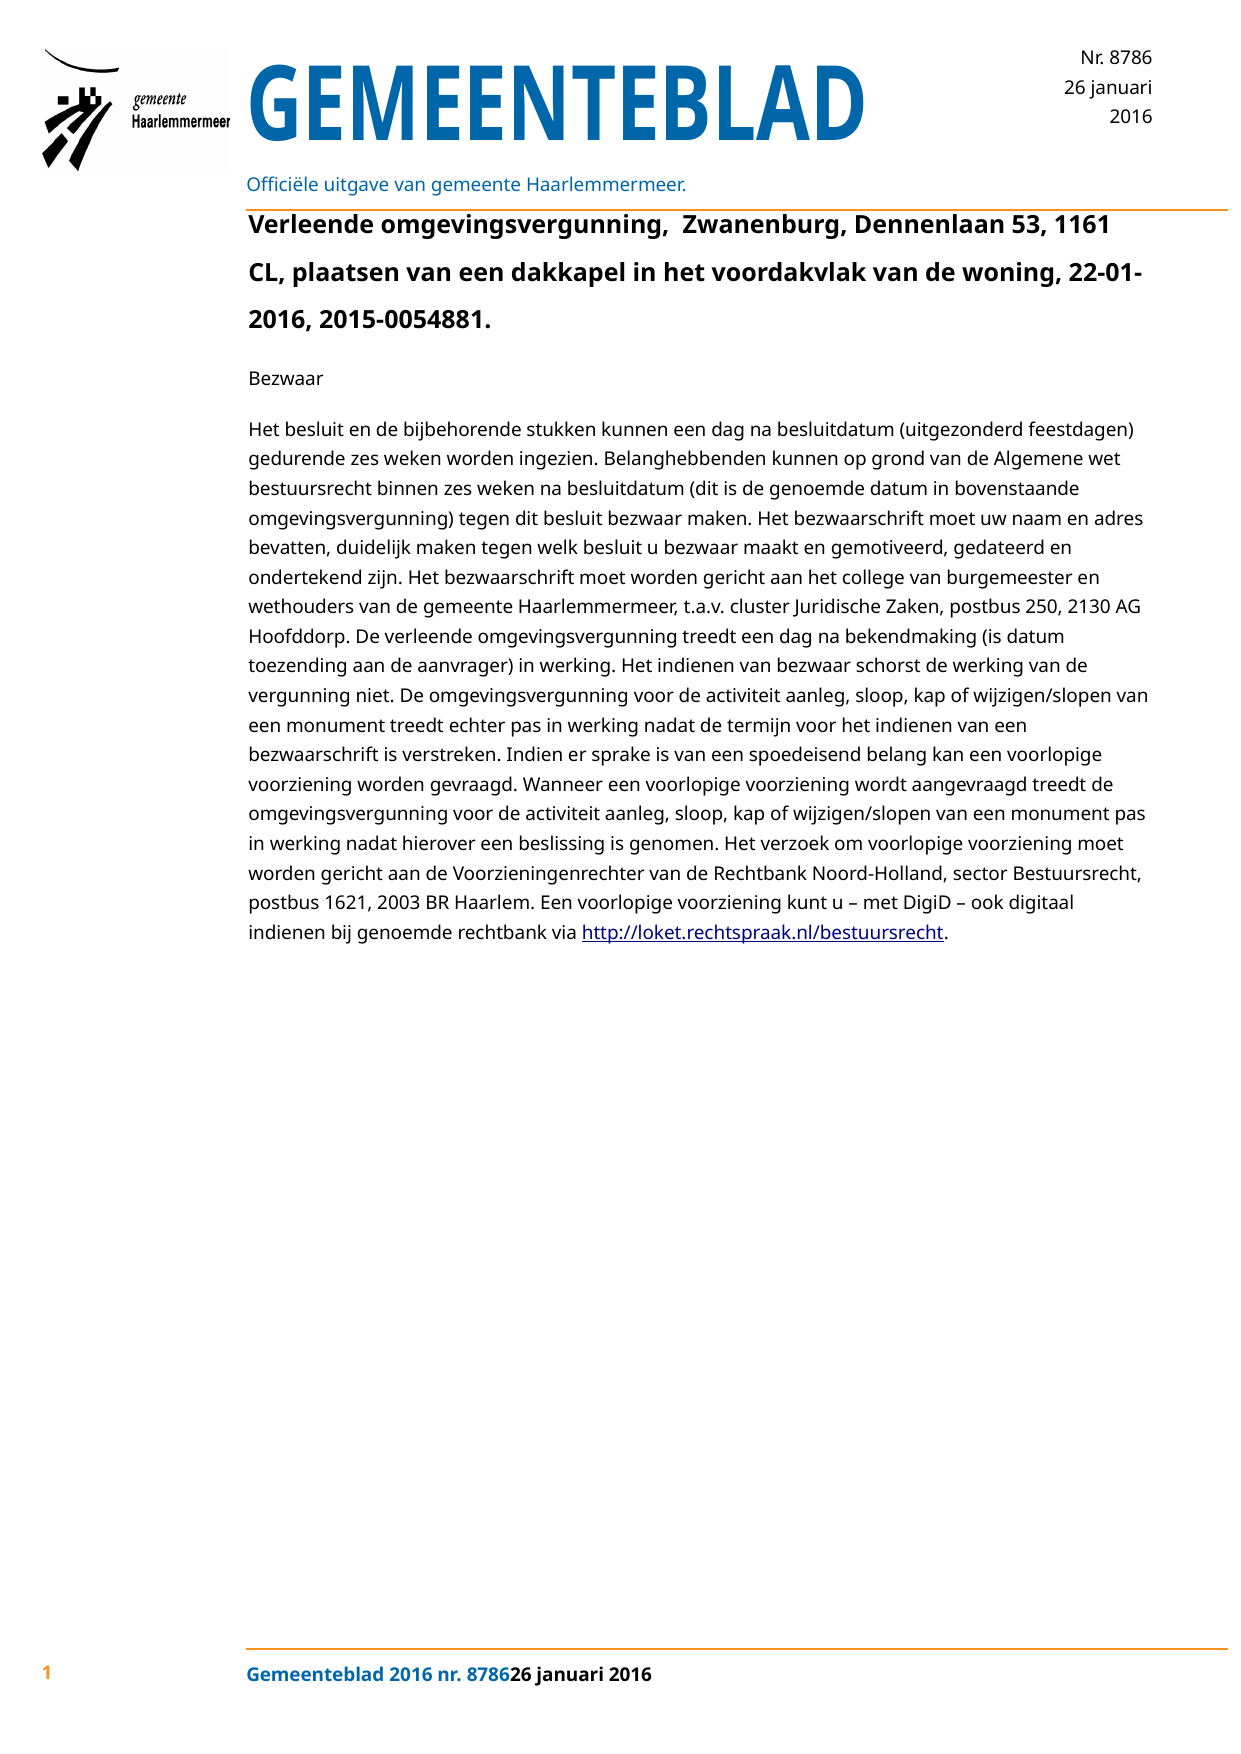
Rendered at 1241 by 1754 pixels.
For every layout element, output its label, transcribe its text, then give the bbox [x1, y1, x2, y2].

text Bezwaar [248, 366, 1152, 391]
text Verleende omgevingsvergunning, Zwanenburg, Dennenlaan 53, 1161 CL, plaatsen van een dakkapel in het voordakvlak van de woning, 22-01-2016, 2015-0054881. [248, 211, 1152, 336]
text Het besluit en de bijbehorende stukken kunnen een dag na besluitdatum (uitgezonderd feestdagen) gedurende zes weken worden ingezien. Belanghebbenden kunnen op grond van de Algemene wet bestuursrecht binnen zes weken na besluitdatum (dit is de genoemde datum in bovenstaande omgevingsvergunning) tegen dit besluit bezwaar maken. Het bezwaarschrift moet uw naam en adres bevatten, duidelijk maken tegen welk besluit u bezwaar maakt en gemotiveerd, gedateerd en ondertekend zijn. Het bezwaarschrift moet worden gericht aan het college van burgemeester en wethouders van de gemeente Haarlemmermeer, t.a.v. cluster Juridische Zaken, postbus 250, 2130 AG Hoofddorp. De verleende omgevingsvergunning treedt een dag na bekendmaking (is datum toezending aan de aanvrager) in werking. Het indienen van bezwaar schorst de werking van de vergunning niet. De omgevingsvergunning voor de activiteit aanleg, sloop, kap of wijzigen/slopen van een monument treedt echter pas in werking nadat de termijn voor het indienen van een bezwaarschrift is verstreken. Indien er sprake is van een spoedeisend belang kan een voorlopige voorziening worden gevraagd. Wanneer een voorlopige voorziening wordt aangevraagd treedt de omgevingsvergunning voor de activiteit aanleg, sloop, kap of wijzigen/slopen van een monument pas in werking nadat hierover een beslissing is genomen. Het verzoek om voorlopige voorziening moet worden gericht aan de Voorzieningenrechter van de Rechtbank Noord-Holland, sector Bestuursrecht, postbus 1621, 2003 BR Haarlem. Een voorlopige voorziening kunt u – met DigiD – ook digitaal indienen bij genoemde rechtbank via http://loket.rechtspraak.nl/bestuursrecht. [248, 416, 1152, 944]
picture [41, 47, 231, 172]
